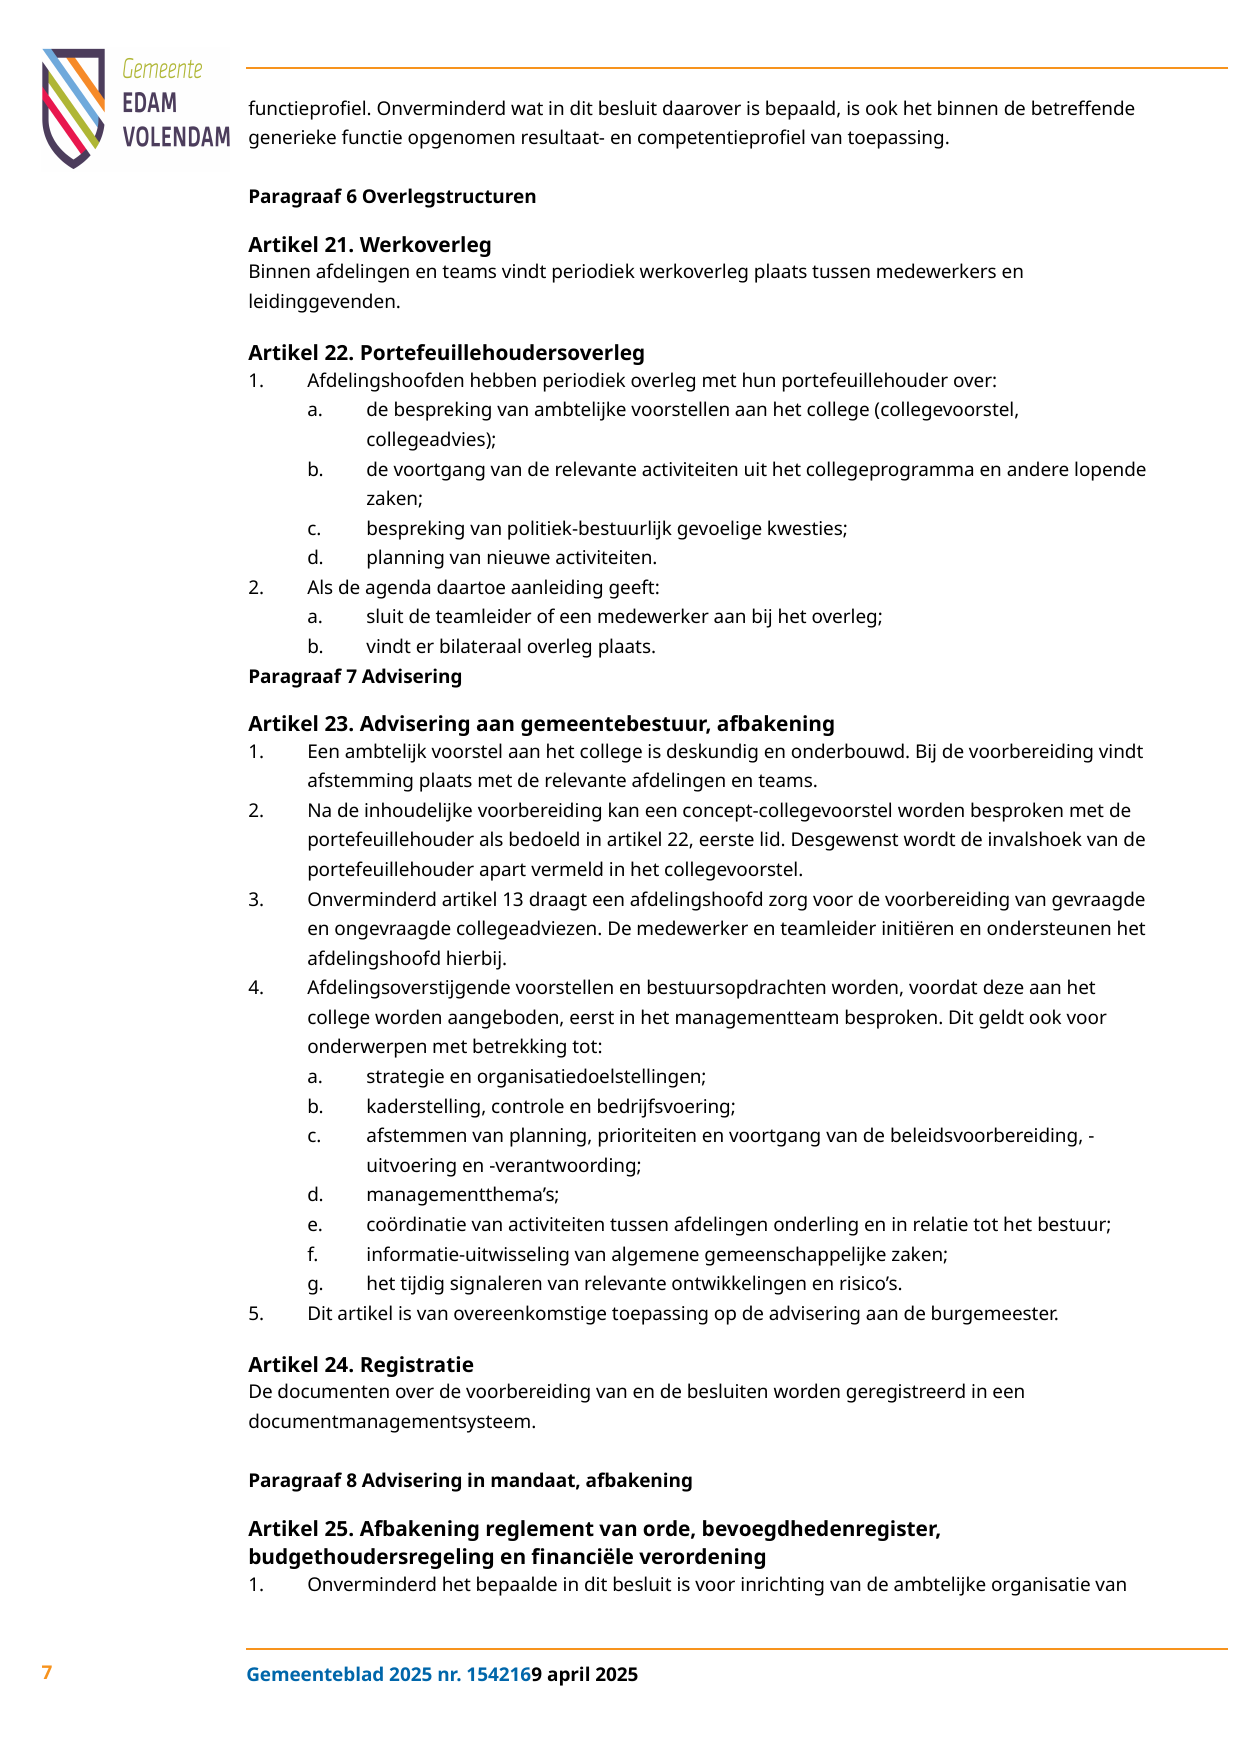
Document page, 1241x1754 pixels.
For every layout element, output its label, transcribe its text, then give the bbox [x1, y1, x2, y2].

list kaderstelling, controle en bedrijfsvoering; [307, 1093, 1152, 1118]
list Onverminderd het bepaalde in dit besluit is voor inrichting van de ambtelijke organisatie van [248, 1571, 1152, 1597]
list planning van nieuwe activiteiten. [307, 544, 1152, 570]
list strategie en organisatiedoelstellingen; [307, 1063, 1152, 1089]
list Onverminderd artikel 13 draagt een afdelingshoofd zorg voor de voorbereiding van gevraagde en ongevraagde collegeadviezen. De medewerker en teamleider initiëren en ondersteunen het afdelingshoofd hierbij. [248, 886, 1152, 971]
text De documenten over de voorbereiding van en de besluiten worden geregistreerd in een documentmanagementsysteem. [248, 1379, 1152, 1434]
list Als de agenda daartoe aanleiding geeft: [248, 574, 1152, 600]
text Paragraaf 8 Advisering in mandaat, afbakening [248, 1467, 1152, 1493]
list Na de inhoudelijke voorbereiding kan een concept-collegevoorstel worden besproken met de portefeuillehouder als bedoeld in artikel 22, eerste lid. Desgewenst wordt de invalshoek van de portefeuillehouder apart vermeld in het collegevoorstel. [248, 797, 1152, 882]
list Afdelingsoverstijgende voorstellen en bestuursopdrachten worden, voordat deze aan het college worden aangeboden, eerst in het managementteam besproken. Dit geldt ook voor onderwerpen met betrekking tot: [248, 974, 1152, 1059]
text Binnen afdelingen en teams vindt periodiek werkoverleg plaats tussen medewerkers en leidinggevenden. [248, 258, 1152, 314]
list de voortgang van de relevante activiteiten uit het collegeprogramma en andere lopende zaken; [307, 456, 1152, 511]
list Dit artikel is van overeenkomstige toepassing op de advisering aan de burgemeester. [248, 1300, 1152, 1326]
text Paragraaf 7 Advisering [248, 663, 1152, 688]
list de bespreking van ambtelijke voorstellen aan het college (collegevoorstel, collegeadvies); [307, 397, 1152, 452]
list managementthema’s; [307, 1182, 1152, 1207]
text Artikel 24. Registratie [248, 1350, 1152, 1379]
text Artikel 25. Afbakening reglement van orde, bevoegdhedenregister, budgethoudersregeling en financiële verordening [248, 1514, 1152, 1571]
list Afdelingshoofden hebben periodiek overleg met hun portefeuillehouder over: [248, 367, 1152, 393]
text Artikel 22. Portefeuillehoudersoverleg [248, 338, 1152, 367]
list bespreking van politiek-bestuurlijk gevoelige kwesties; [307, 515, 1152, 541]
text Paragraaf 6 Overlegstructuren [248, 183, 1152, 209]
text Artikel 21. Werkoverleg [248, 230, 1152, 258]
picture [41, 47, 231, 172]
list vindt er bilateraal overleg plaats. [307, 633, 1152, 659]
list sluit de teamleider of een medewerker aan bij het overleg; [307, 604, 1152, 629]
list het tijdig signaleren van relevante ontwikkelingen en risico’s. [307, 1270, 1152, 1296]
list coördinatie van activiteiten tussen afdelingen onderling en in relatie tot het bestuur; [307, 1211, 1152, 1237]
list informatie-uitwisseling van algemene gemeenschappelijke zaken; [307, 1241, 1152, 1266]
text Artikel 23. Advisering aan gemeentebestuur, afbakening [248, 709, 1152, 738]
list afstemmen van planning, prioriteiten en voortgang van de beleidsvoorbereiding, -uitvoering en -verantwoording; [307, 1122, 1152, 1178]
text functieprofiel. Onverminderd wat in dit besluit daarover is bepaald, is ook het binnen de betreffende generieke functie opgenomen resultaat- en competentieprofiel van toepassing. [248, 95, 1152, 150]
list Een ambtelijk voorstel aan het college is deskundig en onderbouwd. Bij de voorbereiding vindt afstemming plaats met de relevante afdelingen en teams. [248, 738, 1152, 793]
